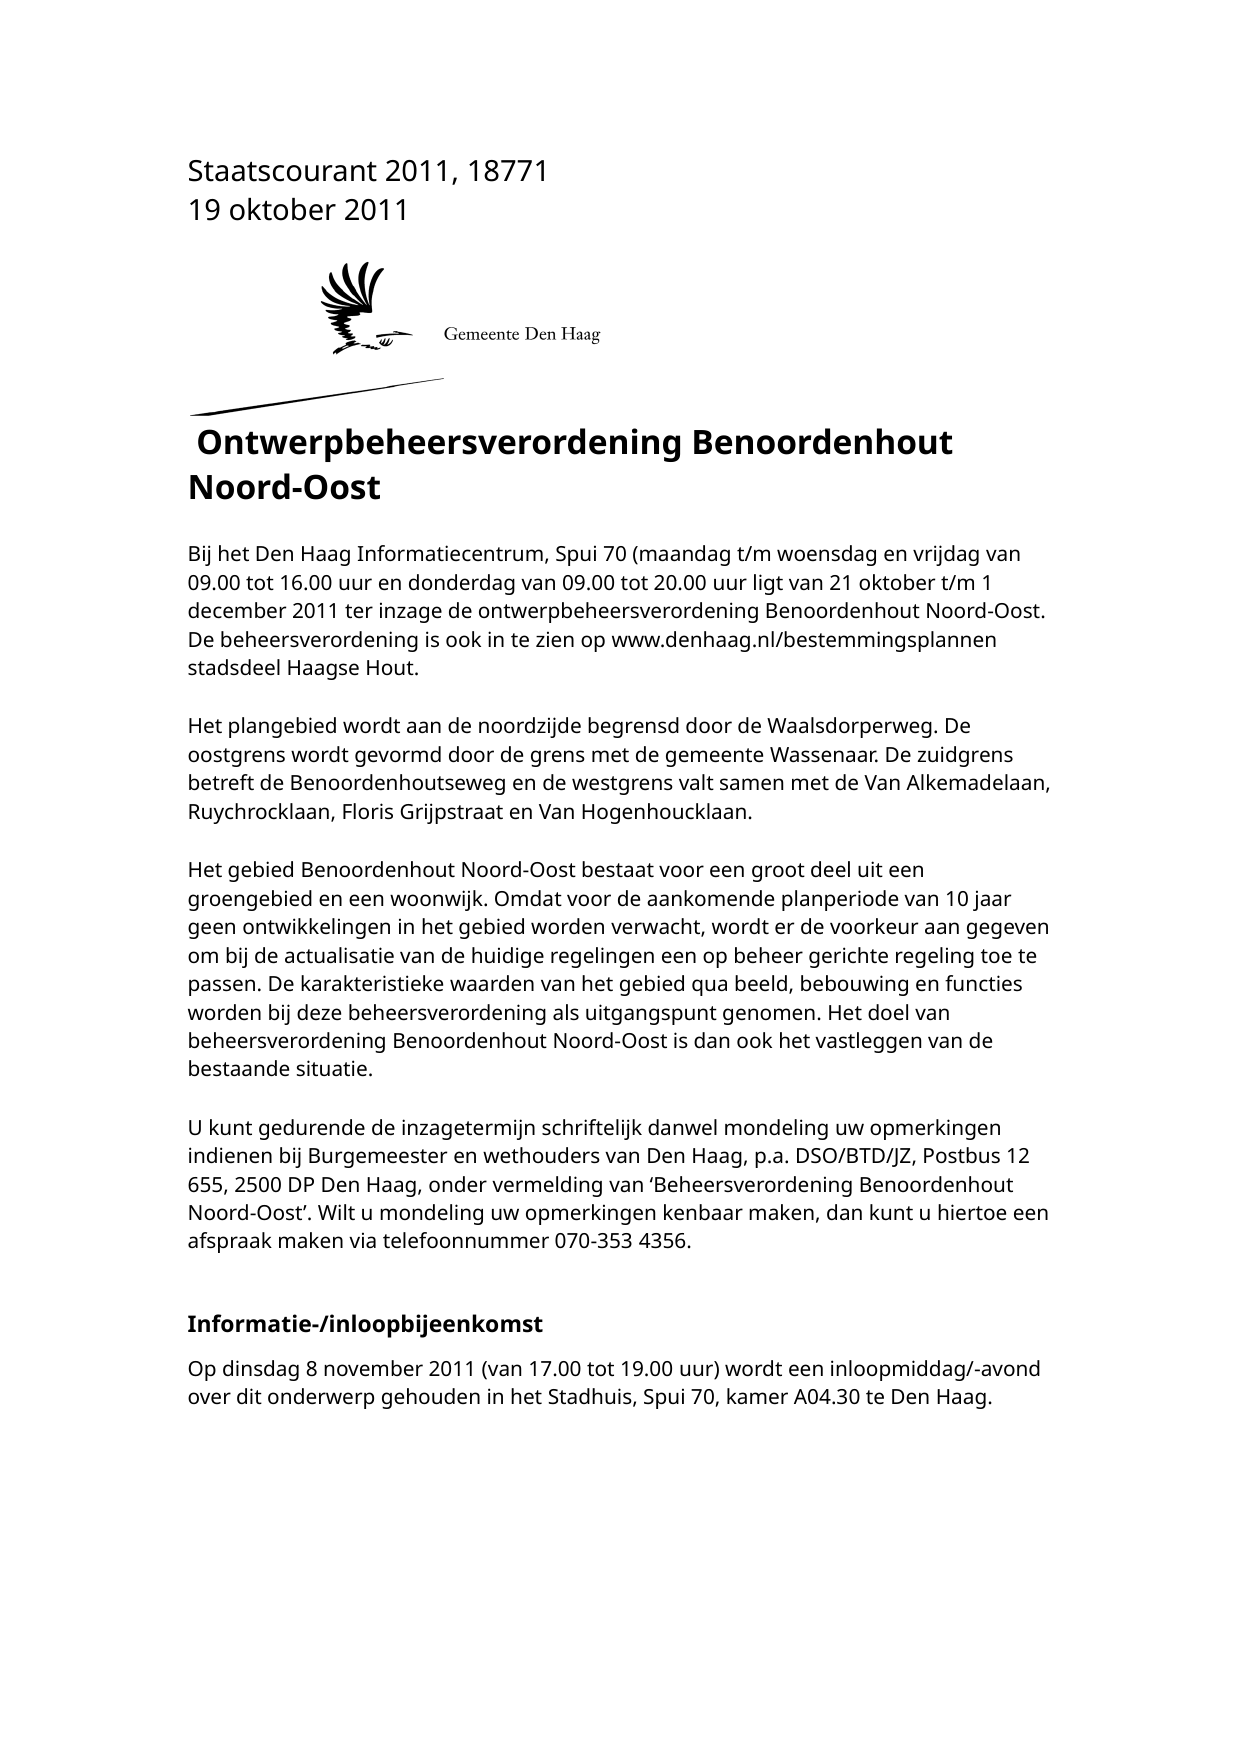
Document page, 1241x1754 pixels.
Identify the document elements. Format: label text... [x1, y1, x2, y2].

subtitle Ontwerpbeheersverordening Benoordenhout Noord-Oost [187, 271, 1053, 509]
text U kunt gedurende de inzagetermijn schriftelijk danwel mondeling uw opmerkingen indienen bij Burgemeester en wethouders van Den Haag, p.a. DSO/BTD/JZ, Postbus 12 655, 2500 DP Den Haag, onder vermelding van ‘Beheersverordening Benoordenhout Noord-Oost’. Wilt u mondeling uw opmerkingen kenbaar maken, dan kunt u hiertoe een afspraak maken via telefoonnummer 070-353 4356. [187, 1113, 1053, 1255]
text Het gebied Benoordenhout Noord-Oost bestaat voor een groot deel uit een groengebied en een woonwijk. Omdat voor de aankomende planperiode van 10 jaar geen ontwikkelingen in het gebied worden verwacht, wordt er de voorkeur aan gegeven om bij de actualisatie van de huidige regelingen een op beheer gerichte regeling toe te passen. De karakteristieke waarden van het gebied qua beeld, bebouwing en functies worden bij deze beheersverordening als uitgangspunt genomen. Het doel van beheersverordening Benoordenhout Noord-Oost is dan ook het vastleggen van de bestaande situatie. [187, 855, 1053, 1083]
picture [187, 258, 603, 419]
subtitle Informatie-/inloopbijeenkomst [187, 1308, 1053, 1339]
text Bij het Den Haag Informatiecentrum, Spui 70 (maandag t/m woensdag en vrijdag van 09.00 tot 16.00 uur en donderdag van 09.00 tot 20.00 uur ligt van 21 oktober t/m 1 december 2011 ter inzage de ontwerpbeheersverordening Benoordenhout Noord-Oost. De beheersverordening is ook in te zien op www.denhaag.nl/bestemmingsplannen stadsdeel Haagse Hout. [187, 539, 1053, 682]
text Op dinsdag 8 november 2011 (van 17.00 tot 19.00 uur) wordt een inloopmiddag/-avond over dit onderwerp gehouden in het Stadhuis, Spui 70, kamer A04.30 te Den Haag. [187, 1354, 1053, 1411]
text Staatscourant 2011, 18771 [187, 150, 1053, 190]
text 19 oktober 2011 [187, 190, 1053, 229]
text Het plangebied wordt aan de noordzijde begrensd door de Waalsdorperweg. De oostgrens wordt gevormd door de grens met de gemeente Wassenaar. De zuidgrens betreft de Benoordenhoutseweg en de westgrens valt samen met de Van Alkemadelaan, Ruychrocklaan, Floris Grijpstraat en Van Hogenhoucklaan. [187, 712, 1053, 825]
